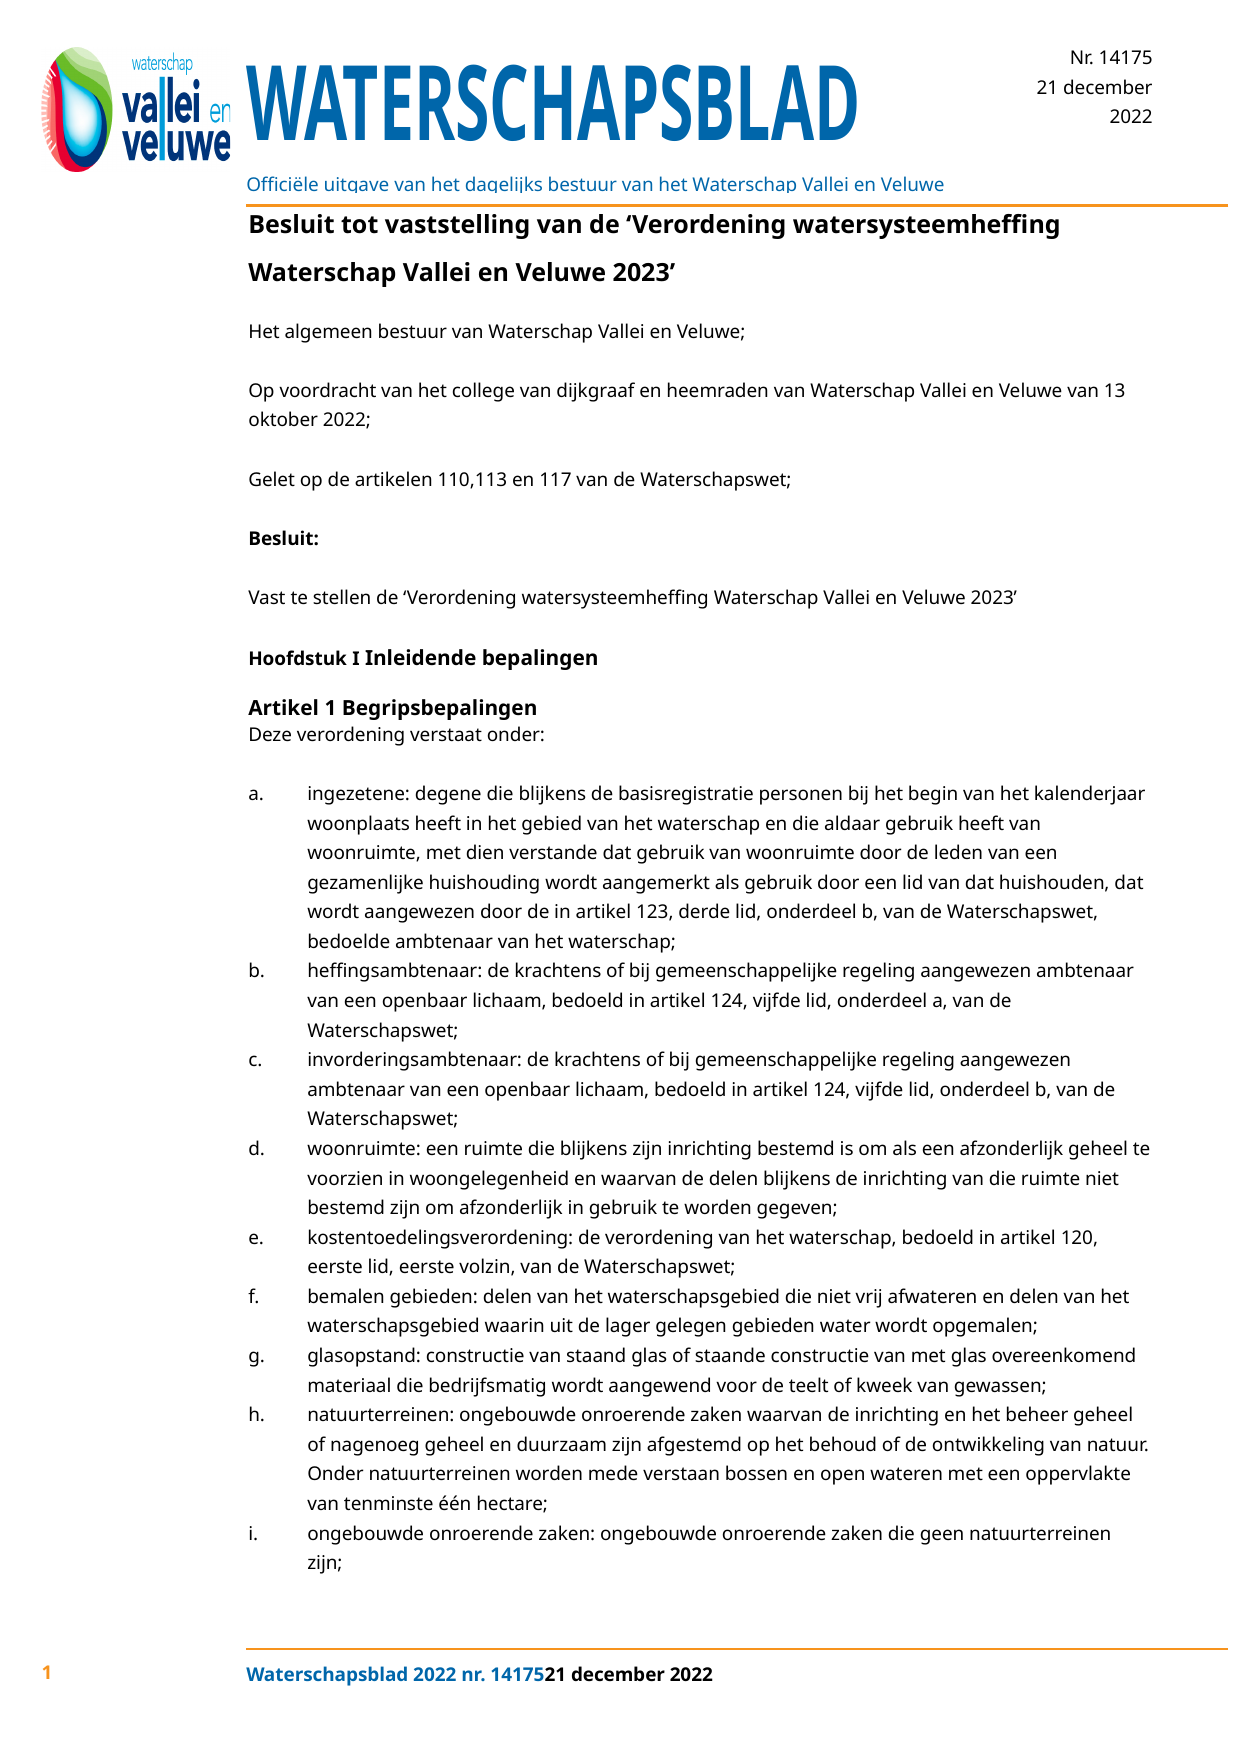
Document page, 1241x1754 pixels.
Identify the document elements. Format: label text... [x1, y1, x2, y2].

text Hoofdstuk I Inleidende bepalingen [248, 643, 1152, 672]
list bemalen gebieden: delen van het waterschapsgebied die niet vrij afwateren en delen van het waterschapsgebied waarin uit de lager gelegen gebieden water wordt opgemalen; [248, 1283, 1152, 1338]
list natuurterreinen: ongebouwde onroerende zaken waarvan de inrichting en het beheer geheel of nagenoeg geheel en duurzaam zijn afgestemd op het behoud of de ontwikkeling van natuur. Onder natuurterreinen worden mede verstaan bossen en open wateren met een oppervlakte van tenminste één hectare; [248, 1401, 1152, 1516]
list kostentoedelingsverordening: de verordening van het waterschap, bedoeld in artikel 120, eerste lid, eerste volzin, van de Waterschapswet; [248, 1224, 1152, 1279]
list ingezetene: degene die blijkens de basisregistratie personen bij het begin van het kalenderjaar woonplaats heeft in het gebied van het waterschap en die aldaar gebruik heeft van woonruimte, met dien verstande dat gebruik van woonruimte door de leden van een gezamenlijke huishouding wordt aangemerkt als gebruik door een lid van dat huishouden, dat wordt aangewezen door de in artikel 123, derde lid, onderdeel b, van de Waterschapswet, bedoelde ambtenaar van het waterschap; [248, 780, 1152, 954]
list woonruimte: een ruimte die blijkens zijn inrichting bestemd is om als een afzonderlijk geheel te voorzien in woongelegenheid en waarvan de delen blijkens de inrichting van die ruimte niet bestemd zijn om afzonderlijk in gebruik te worden gegeven; [248, 1135, 1152, 1220]
text Besluit tot vaststelling van de ‘Verordening watersysteemheffing Waterschap Vallei en Veluwe 2023’ [248, 207, 1152, 288]
text Besluit: [248, 525, 1152, 551]
picture [41, 47, 231, 172]
list heffingsambtenaar: de krachtens of bij gemeenschappelijke regeling aangewezen ambtenaar van een openbaar lichaam, bedoeld in artikel 124, vijfde lid, onderdeel a, van de Waterschapswet; [248, 958, 1152, 1043]
text Het algemeen bestuur van Waterschap Vallei en Veluwe; [248, 318, 1152, 344]
list ongebouwde onroerende zaken: ongebouwde onroerende zaken die geen natuurterreinen zijn; [248, 1520, 1152, 1575]
text Gelet op de artikelen 110,113 en 117 van de Waterschapswet; [248, 466, 1152, 492]
text Vast te stellen de ‘Verordening watersysteemheffing Waterschap Vallei en Veluwe 2023’ [248, 584, 1152, 610]
list invorderingsambtenaar: de krachtens of bij gemeenschappelijke regeling aangewezen ambtenaar van een openbaar lichaam, bedoeld in artikel 124, vijfde lid, onderdeel b, van de Waterschapswet; [248, 1046, 1152, 1131]
list glasopstand: constructie van staand glas of staande constructie van met glas overeenkomend materiaal die bedrijfsmatig wordt aangewend voor de teelt of kweek van gewassen; [248, 1342, 1152, 1398]
text Artikel 1 Begripsbepalingen [248, 693, 1152, 721]
text Deze verordening verstaat onder: [248, 721, 1152, 747]
text Op voordracht van het college van dijkgraaf en heemraden van Waterschap Vallei en Veluwe van 13 oktober 2022; [248, 377, 1152, 432]
